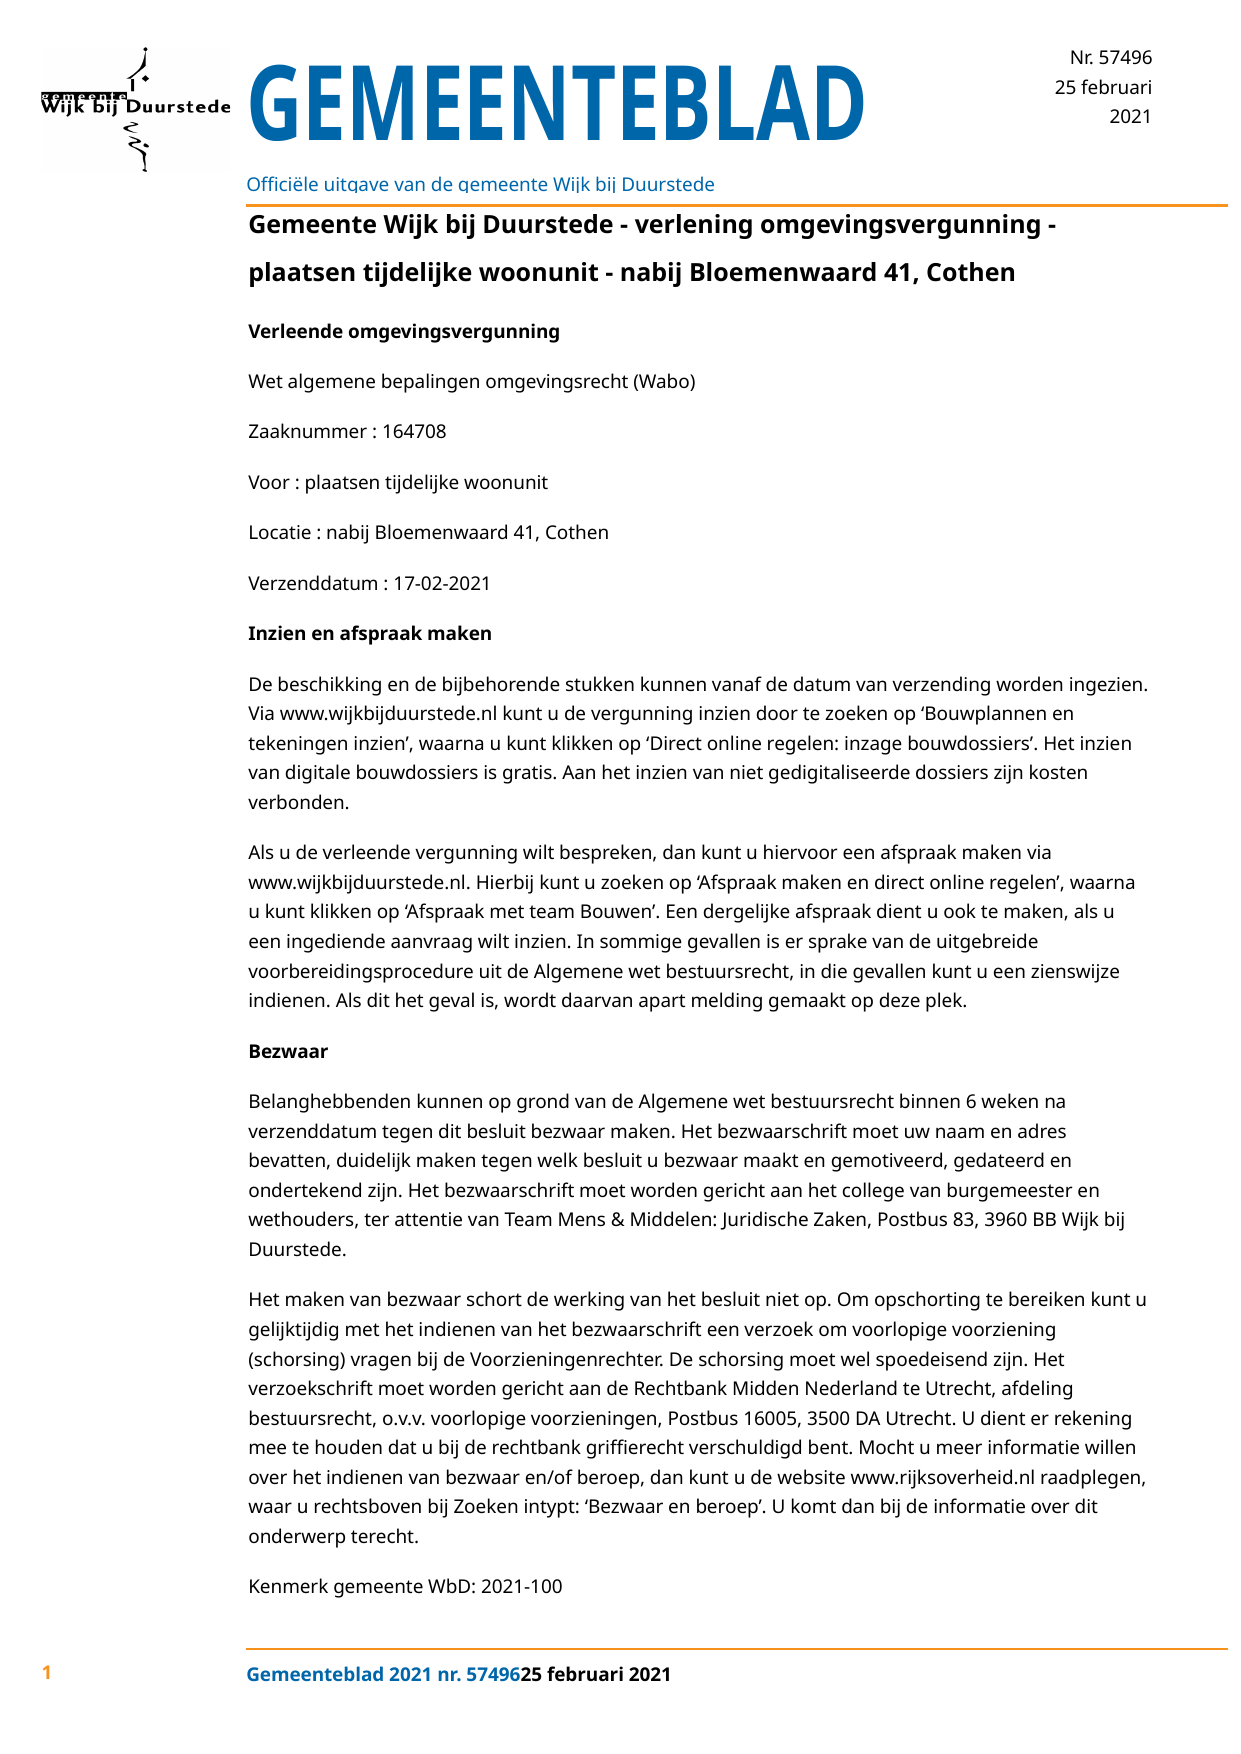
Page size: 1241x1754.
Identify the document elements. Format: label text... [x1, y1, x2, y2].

text Belanghebbenden kunnen op grond van de Algemene wet bestuursrecht binnen 6 weken na verzenddatum tegen dit besluit bezwaar maken. Het bezwaarschrift moet uw naam en adres bevatten, duidelijk maken tegen welk besluit u bezwaar maakt en gemotiveerd, gedateerd en ondertekend zijn. Het bezwaarschrift moet worden gericht aan het college van burgemeester en wethouders, ter attentie van Team Mens & Middelen: Juridische Zaken, Postbus 83, 3960 BB Wijk bij Duurstede. [248, 1088, 1152, 1262]
text Inzien en afspraak maken [248, 620, 1152, 646]
picture [41, 47, 231, 172]
text Voor : plaatsen tijdelijke woonunit [248, 469, 1152, 495]
text Locatie : nabij Bloemenwaard 41, Cothen [248, 519, 1152, 545]
text Het maken van bezwaar schort de werking van het besluit niet op. Om opschorting te bereiken kunt u gelijktijdig met het indienen van het bezwaarschrift een verzoek om voorlopige voorziening (schorsing) vragen bij de Voorzieningenrechter. De schorsing moet wel spoedeisend zijn. Het verzoekschrift moet worden gericht aan de Rechtbank Midden Nederland te Utrecht, afdeling bestuursrecht, o.v.v. voorlopige voorzieningen, Postbus 16005, 3500 DA Utrecht. U dient er rekening mee te houden dat u bij de rechtbank griffierecht verschuldigd bent. Mocht u meer informatie willen over het indienen van bezwaar en/of beroep, dan kunt u de website www.rijksoverheid.nl raadplegen, waar u rechtsboven bij Zoeken intypt: ‘Bezwaar en beroep’. U komt dan bij de informatie over dit onderwerp terecht. [248, 1287, 1152, 1549]
text Kenmerk gemeente WbD: 2021-100 [248, 1574, 1152, 1599]
text Als u de verleende vergunning wilt bespreken, dan kunt u hiervoor een afspraak maken via www.wijkbijduurstede.nl. Hierbij kunt u zoeken op ‘Afspraak maken en direct online regelen’, waarna u kunt klikken op ‘Afspraak met team Bouwen’. Een dergelijke afspraak dient u ook te maken, als u een ingediende aanvraag wilt inzien. In sommige gevallen is er sprake van de uitgebreide voorbereidingsprocedure uit de Algemene wet bestuursrecht, in die gevallen kunt u een zienswijze indienen. Als dit het geval is, wordt daarvan apart melding gemaakt op deze plek. [248, 839, 1152, 1013]
text Gemeente Wijk bij Duurstede - verlening omgevingsvergunning - plaatsen tijdelijke woonunit - nabij Bloemenwaard 41, Cothen [248, 207, 1152, 288]
text Bezwaar [248, 1038, 1152, 1064]
text Verleende omgevingsvergunning [248, 318, 1152, 344]
text De beschikking en de bijbehorende stukken kunnen vanaf de datum van verzending worden ingezien. Via www.wijkbijduurstede.nl kunt u de vergunning inzien door te zoeken op ‘Bouwplannen en tekeningen inzien’, waarna u kunt klikken op ‘Direct online regelen: inzage bouwdossiers’. Het inzien van digitale bouwdossiers is gratis. Aan het inzien van niet gedigitaliseerde dossiers zijn kosten verbonden. [248, 671, 1152, 815]
text Wet algemene bepalingen omgevingsrecht (Wabo) [248, 368, 1152, 394]
text Verzenddatum : 17-02-2021 [248, 570, 1152, 596]
text Zaaknummer : 164708 [248, 419, 1152, 444]
